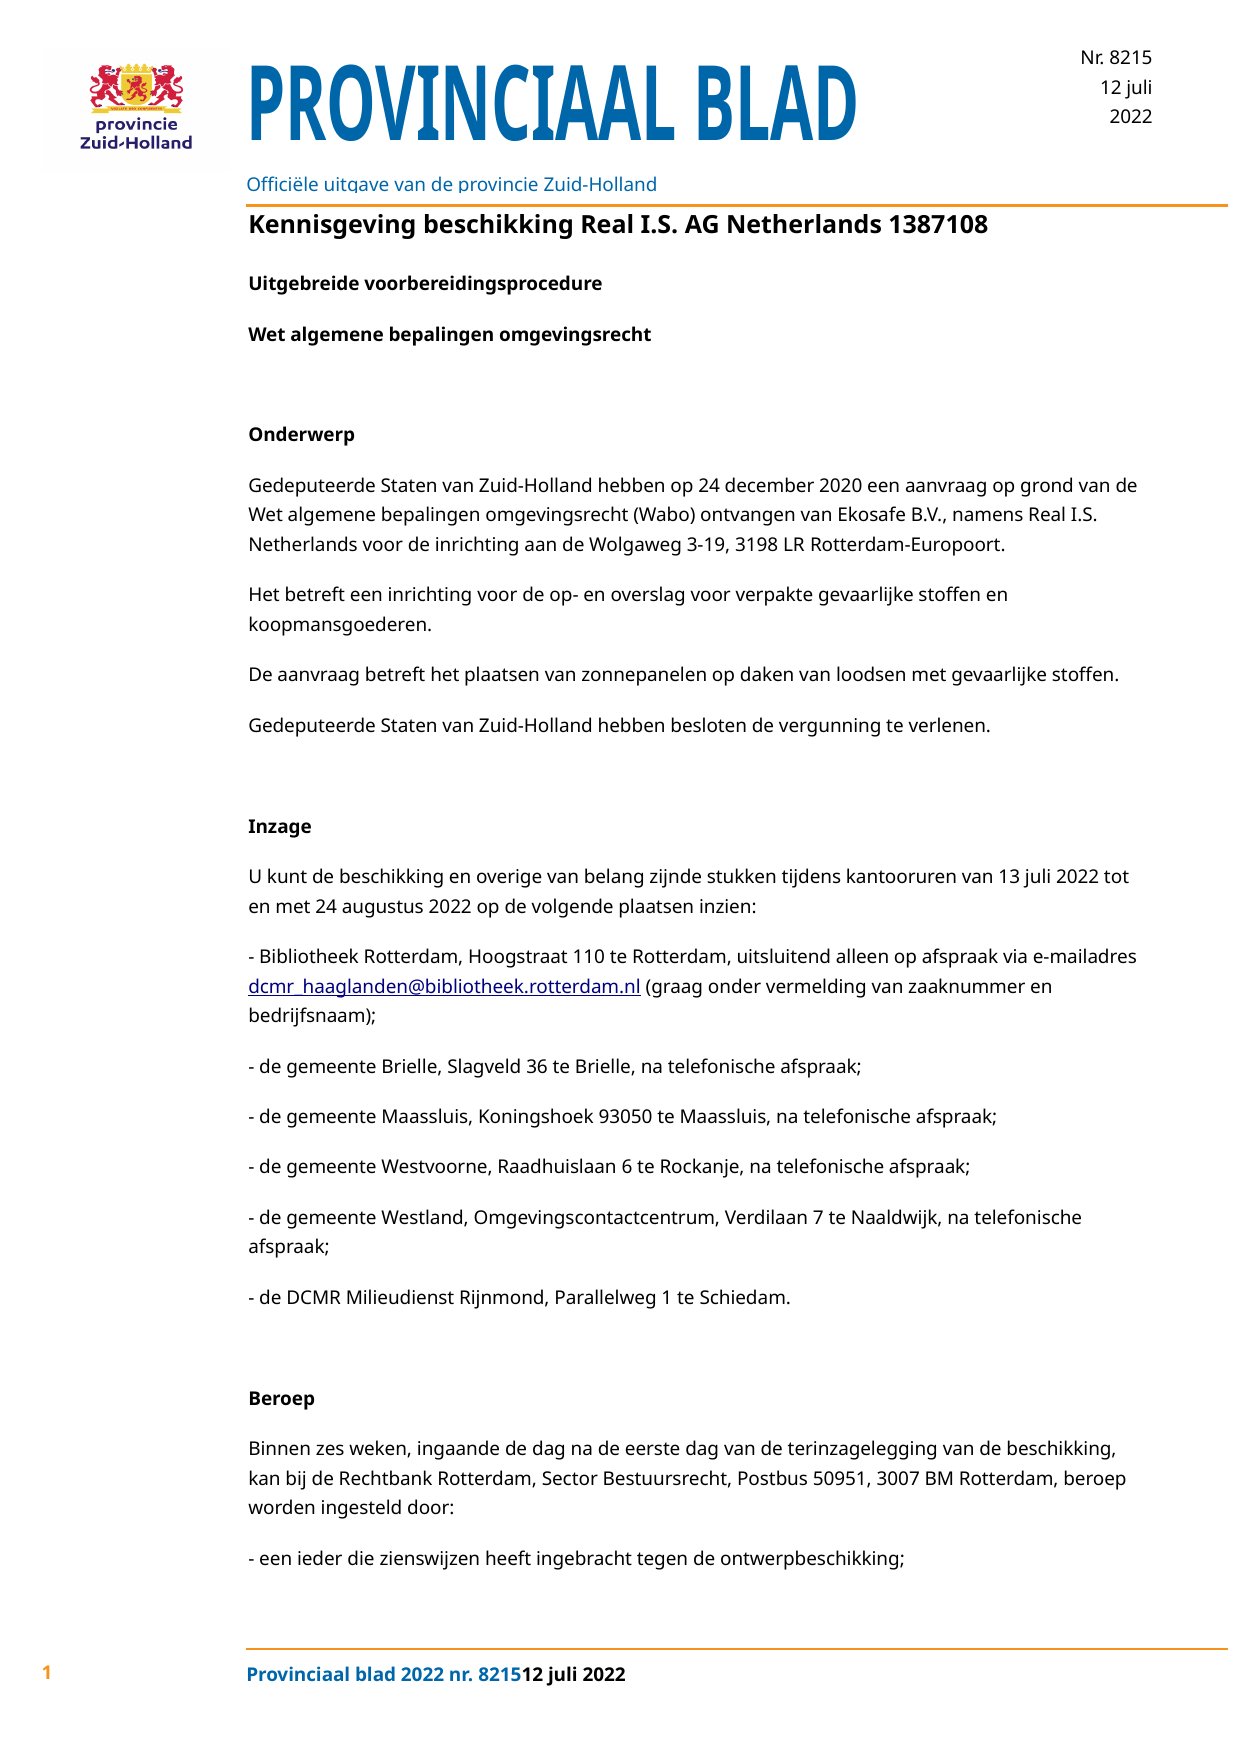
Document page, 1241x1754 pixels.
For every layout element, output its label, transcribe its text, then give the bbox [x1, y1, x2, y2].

text Kennisgeving beschikking Real I.S. AG Netherlands 1387108 [248, 207, 1152, 241]
text U kunt de beschikking en overige van belang zijnde stukken tijdens kantooruren van 13 juli 2022 tot en met 24 augustus 2022 op de volgende plaatsen inzien: [248, 863, 1152, 918]
text Uitgebreide voorbereidingsprocedure [248, 270, 1152, 296]
text Gedeputeerde Staten van Zuid-Holland hebben besloten de vergunning te verlenen. [248, 712, 1152, 738]
text Het betreft een inrichting voor de op- en overslag voor verpakte gevaarlijke stoffen en koopmansgoederen. [248, 582, 1152, 637]
text Wet algemene bepalingen omgevingsrecht [248, 321, 1152, 346]
text Onderwerp [248, 422, 1152, 447]
text - de DCMR Milieudienst Rijnmond, Parallelweg 1 te Schiedam. [248, 1284, 1152, 1310]
text - de gemeente Westland, Omgevingscontactcentrum, Verdilaan 7 te Naaldwijk, na telefonische afspraak; [248, 1204, 1152, 1259]
text - Bibliotheek Rotterdam, Hoogstraat 110 te Rotterdam, uitsluitend alleen op afspraak via e-mailadres dcmr_haaglanden@bibliotheek.rotterdam.nl (graag onder vermelding van zaaknummer en bedrijfsnaam); [248, 943, 1152, 1028]
text Inzage [248, 813, 1152, 838]
picture [41, 47, 231, 172]
text Beroep [248, 1385, 1152, 1411]
text - de gemeente Westvoorne, Raadhuislaan 6 te Rockanje, na telefonische afspraak; [248, 1154, 1152, 1179]
text Gedeputeerde Staten van Zuid-Holland hebben op 24 december 2020 een aanvraag op grond van de Wet algemene bepalingen omgevingsrecht (Wabo) ontvangen van Ekosafe B.V., namens Real I.S. Netherlands voor de inrichting aan de Wolgaweg 3-19, 3198 LR Rotterdam-Europoort. [248, 472, 1152, 557]
text - de gemeente Brielle, Slagveld 36 te Brielle, na telefonische afspraak; [248, 1053, 1152, 1078]
text Binnen zes weken, ingaande de dag na de eerste dag van de terinzagelegging van de beschikking, kan bij de Rechtbank Rotterdam, Sector Bestuursrecht, Postbus 50951, 3007 BM Rotterdam, beroep worden ingesteld door: [248, 1435, 1152, 1520]
text De aanvraag betreft het plaatsen van zonnepanelen op daken van loodsen met gevaarlijke stoffen. [248, 662, 1152, 687]
text - een ieder die zienswijzen heeft ingebracht tegen de ontwerpbeschikking; [248, 1545, 1152, 1571]
text - de gemeente Maassluis, Koningshoek 93050 te Maassluis, na telefonische afspraak; [248, 1103, 1152, 1129]
